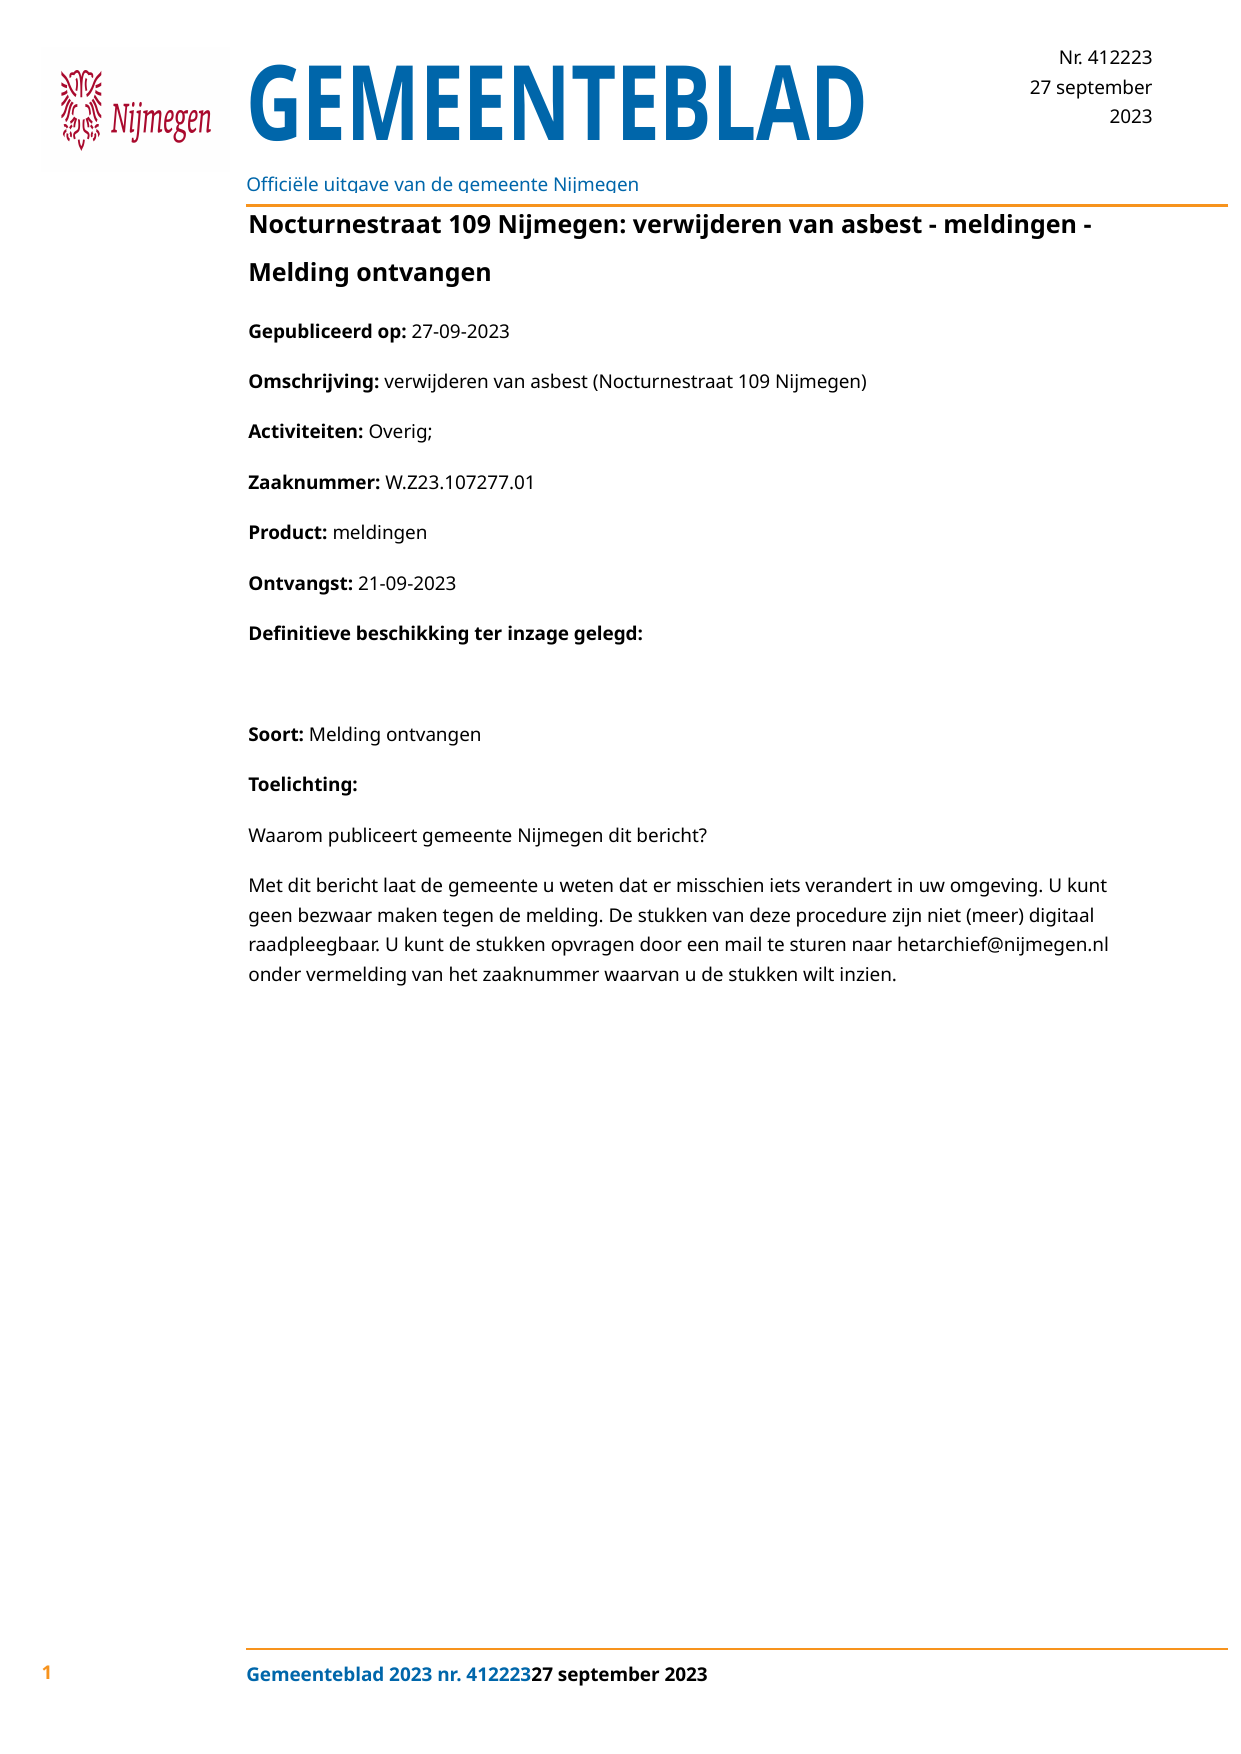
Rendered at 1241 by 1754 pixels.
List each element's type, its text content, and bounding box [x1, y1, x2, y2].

text Product: meldingen [248, 519, 1152, 545]
text Zaaknummer: W.Z23.107277.01 [248, 469, 1152, 495]
text Soort: Melding ontvangen [248, 721, 1152, 747]
text Toelichting: [248, 772, 1152, 797]
text Omschrijving: verwijderen van asbest (Nocturnestraat 109 Nijmegen) [248, 368, 1152, 394]
text Waarom publiceert gemeente Nijmegen dit bericht? [248, 822, 1152, 848]
text Ontvangst: 21-09-2023 [248, 570, 1152, 596]
text Gepubliceerd op: 27-09-2023 [248, 318, 1152, 344]
text Nocturnestraat 109 Nijmegen: verwijderen van asbest - meldingen - Melding ontvangen [248, 207, 1152, 288]
picture [41, 47, 231, 172]
text Activiteiten: Overig; [248, 419, 1152, 444]
text Definitieve beschikking ter inzage gelegd: [248, 620, 1152, 646]
text Met dit bericht laat de gemeente u weten dat er misschien iets verandert in uw omgeving. U kunt geen bezwaar maken tegen de melding. De stukken van deze procedure zijn niet (meer) digitaal raadpleegbaar. U kunt de stukken opvragen door een mail te sturen naar hetarchief@nijmegen.nl onder vermelding van het zaaknummer waarvan u de stukken wilt inzien. [248, 872, 1152, 987]
